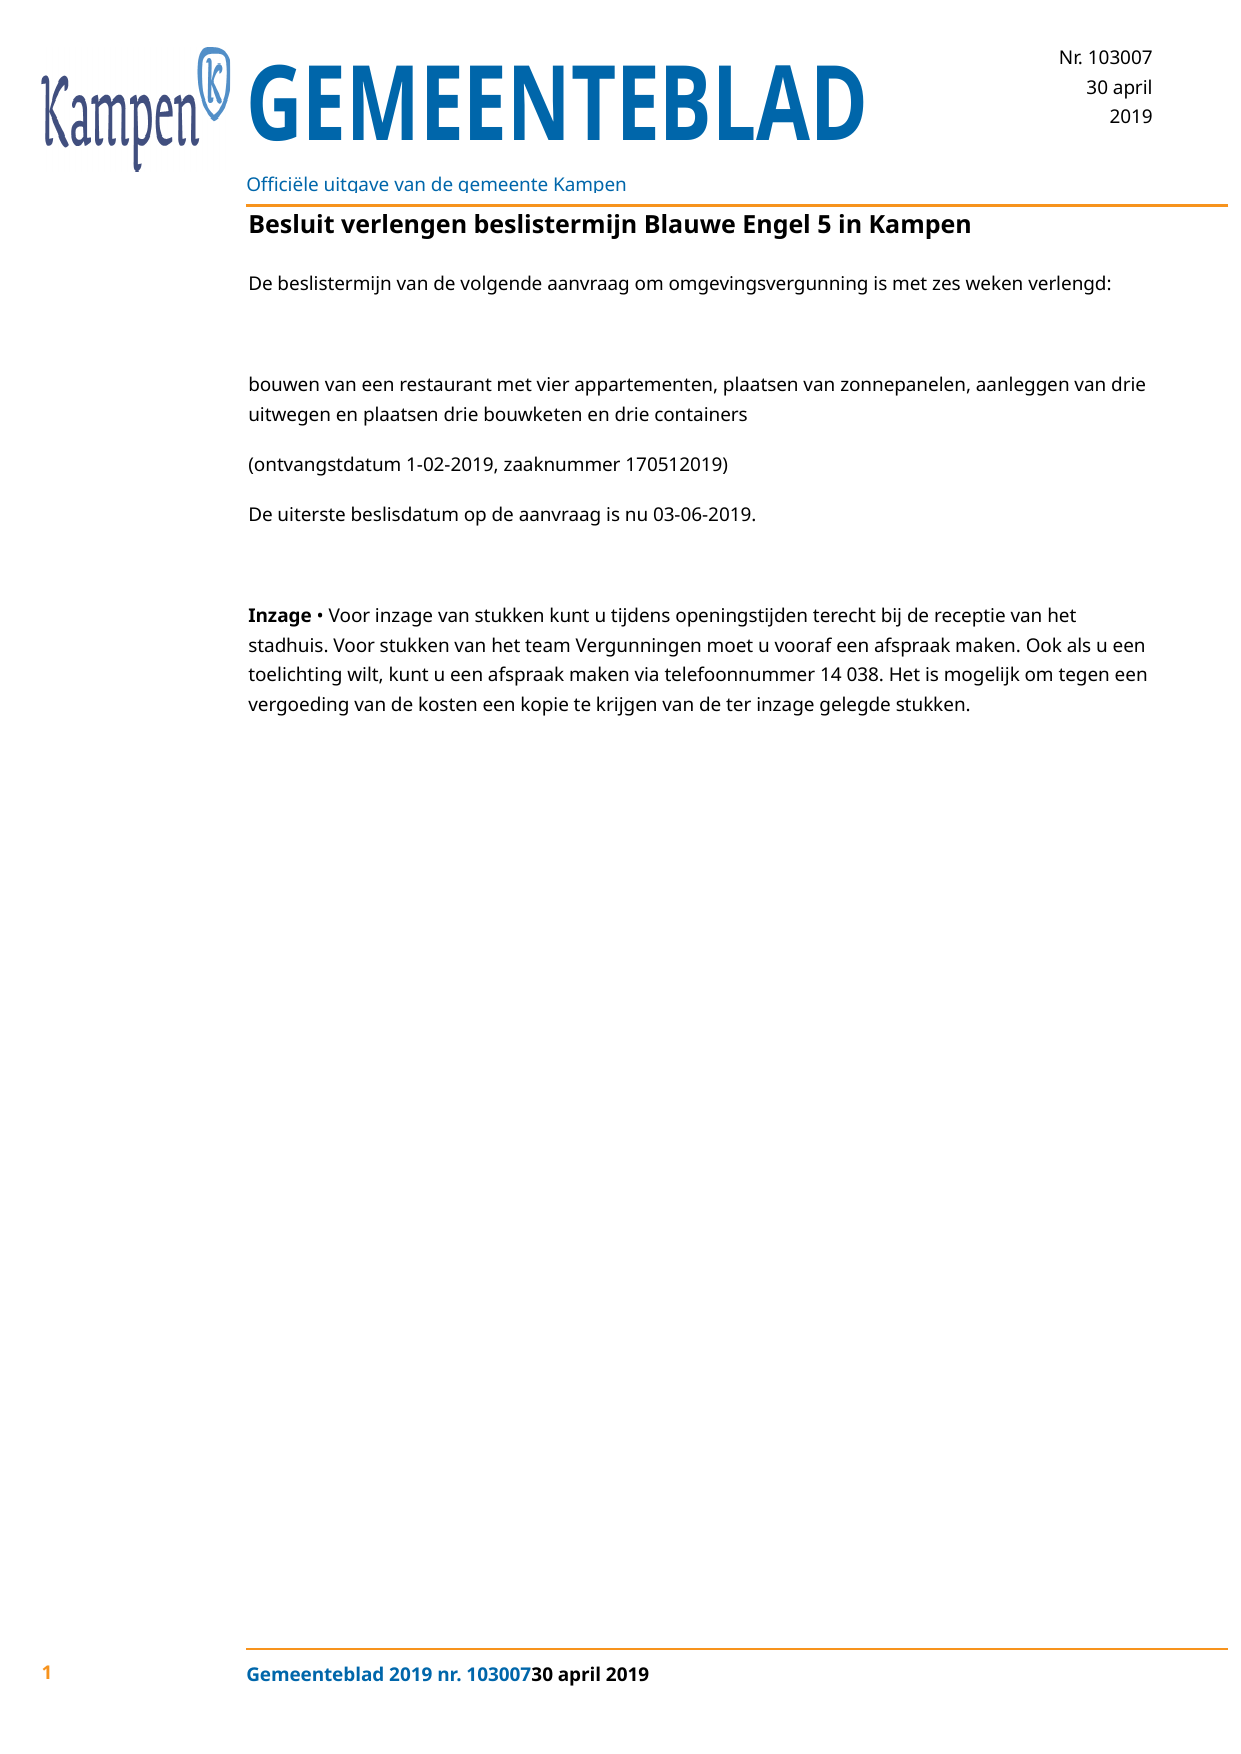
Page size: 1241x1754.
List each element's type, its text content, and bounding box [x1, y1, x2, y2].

text (ontvangstdatum 1-02-2019, zaaknummer 170512019) [248, 451, 1152, 477]
text bouwen van een restaurant met vier appartementen, plaatsen van zonnepanelen, aanleggen van drie uitwegen en plaatsen drie bouwketen en drie containers [248, 371, 1152, 426]
text Inzage • Voor inzage van stukken kunt u tijdens openingstijden terecht bij de receptie van het stadhuis. Voor stukken van het team Vergunningen moet u vooraf een afspraak maken. Ook als u een toelichting wilt, kunt u een afspraak maken via telefoonnummer 14 038. Het is mogelijk om tegen een vergoeding van de kosten een kopie te krijgen van de ter inzage gelegde stukken. [248, 602, 1152, 717]
picture [41, 47, 231, 172]
text De beslistermijn van de volgende aanvraag om omgevingsvergunning is met zes weken verlengd: [248, 270, 1152, 296]
text Besluit verlengen beslistermijn Blauwe Engel 5 in Kampen [248, 207, 1152, 241]
text De uiterste beslisdatum op de aanvraag is nu 03-06-2019. [248, 502, 1152, 527]
